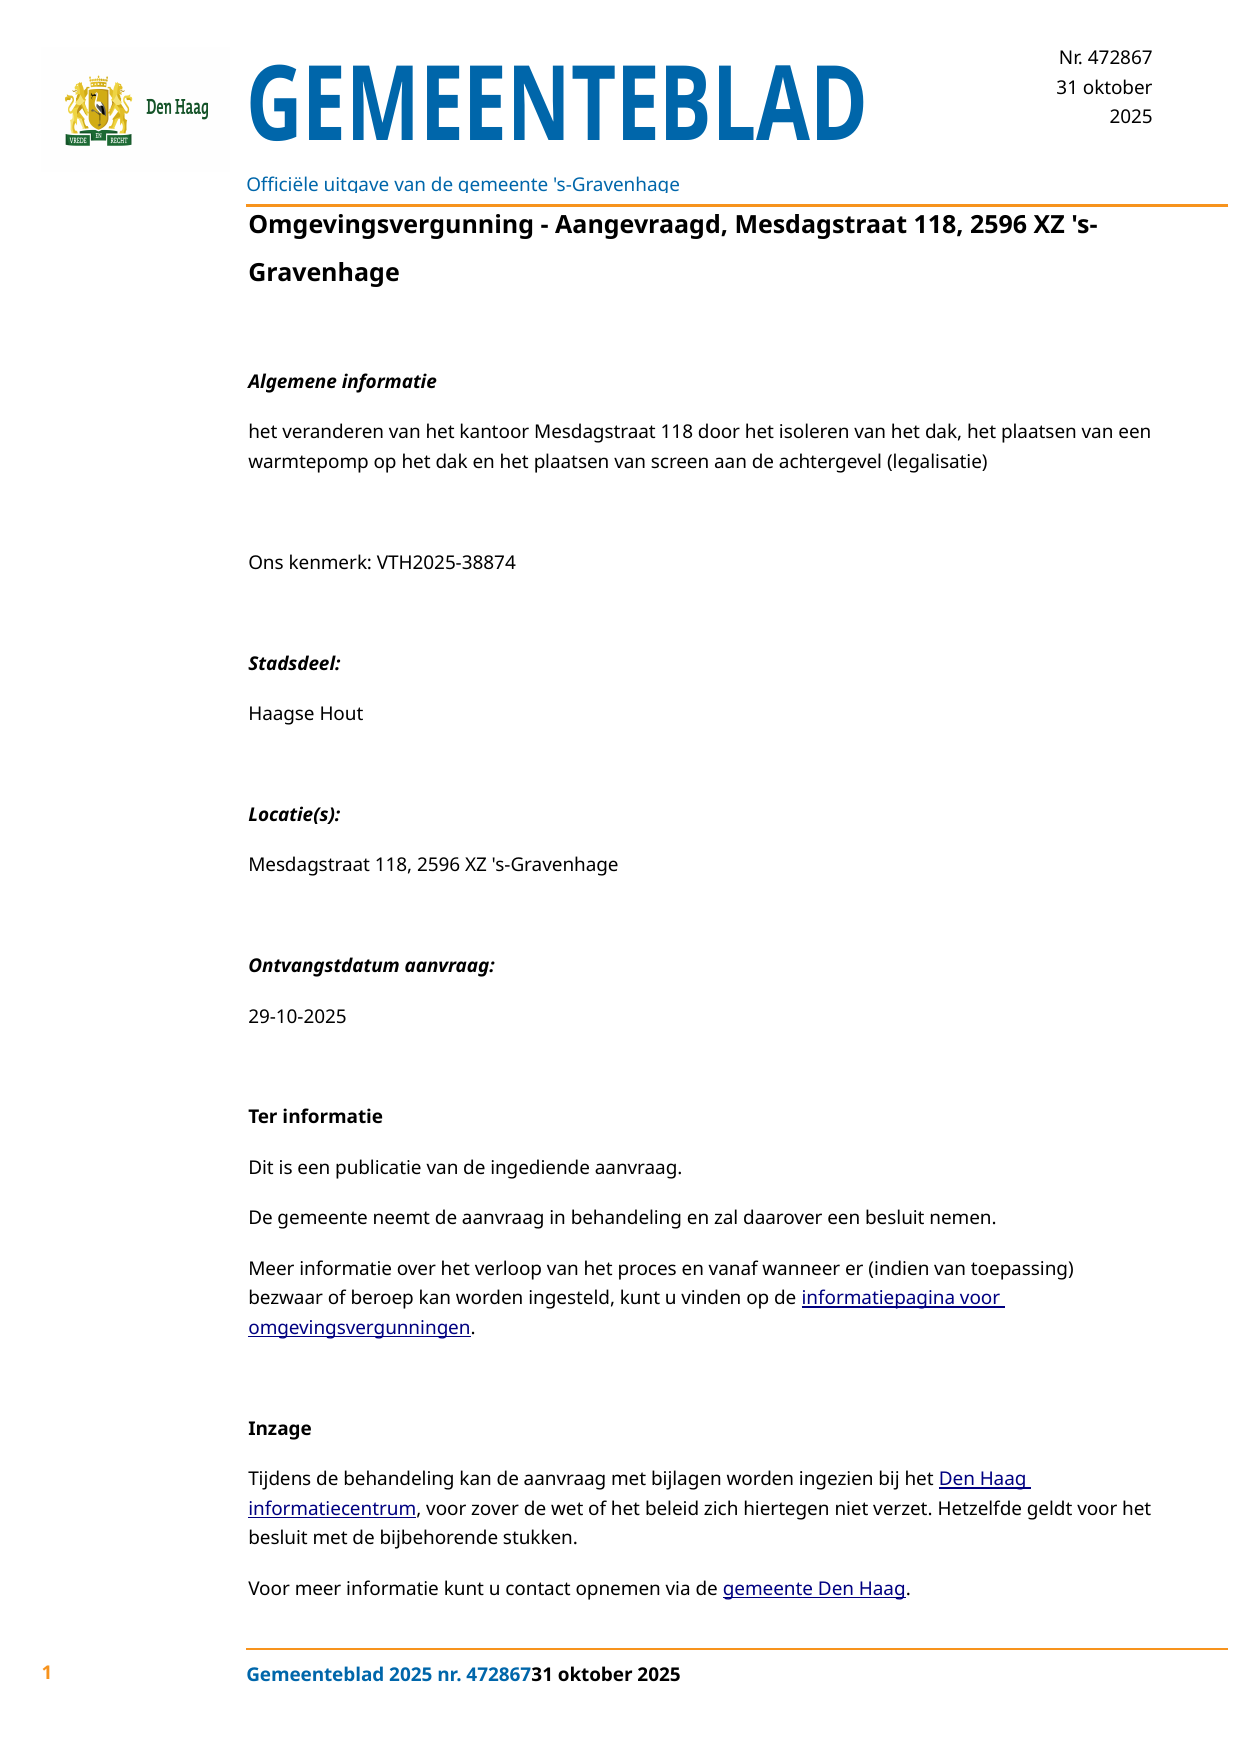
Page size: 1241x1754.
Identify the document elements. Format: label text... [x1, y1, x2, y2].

text Omgevingsvergunning - Aangevraagd, Mesdagstraat 118, 2596 XZ 's-Gravenhage [248, 207, 1152, 288]
text Dit is een publicatie van de ingediende aanvraag. [248, 1154, 1152, 1180]
text De gemeente neemt de aanvraag in behandeling en zal daarover een besluit nemen. [248, 1204, 1152, 1230]
text Locatie(s): [248, 801, 1152, 827]
text Mesdagstraat 118, 2596 XZ 's-Gravenhage [248, 852, 1152, 877]
text Algemene informatie [248, 368, 1152, 394]
text Haagse Hout [248, 700, 1152, 726]
picture [41, 47, 231, 172]
text Ontvangstdatum aanvraag: [248, 952, 1152, 978]
text Ter informatie [248, 1104, 1152, 1129]
text Ons kenmerk: VTH2025-38874 [248, 549, 1152, 575]
text Voor meer informatie kunt u contact opnemen via de gemeente Den Haag. [248, 1575, 1152, 1601]
text 29-10-2025 [248, 1003, 1152, 1029]
text Stadsdeel: [248, 650, 1152, 676]
text Meer informatie over het verloop van het proces en vanaf wanneer er (indien van toepassing) bezwaar of beroep kan worden ingesteld, kunt u vinden op de informatiepagina voor omgevingsvergunningen. [248, 1255, 1152, 1340]
text het veranderen van het kantoor Mesdagstraat 118 door het isoleren van het dak, het plaatsen van een warmtepomp op het dak en het plaatsen van screen aan de achtergevel (legalisatie) [248, 419, 1152, 474]
text Inzage [248, 1415, 1152, 1441]
text Tijdens de behandeling kan de aanvraag met bijlagen worden ingezien bij het Den Haag informatiecentrum, voor zover de wet of het beleid zich hiertegen niet verzet. Hetzelfde geldt voor het besluit met de bijbehorende stukken. [248, 1465, 1152, 1550]
